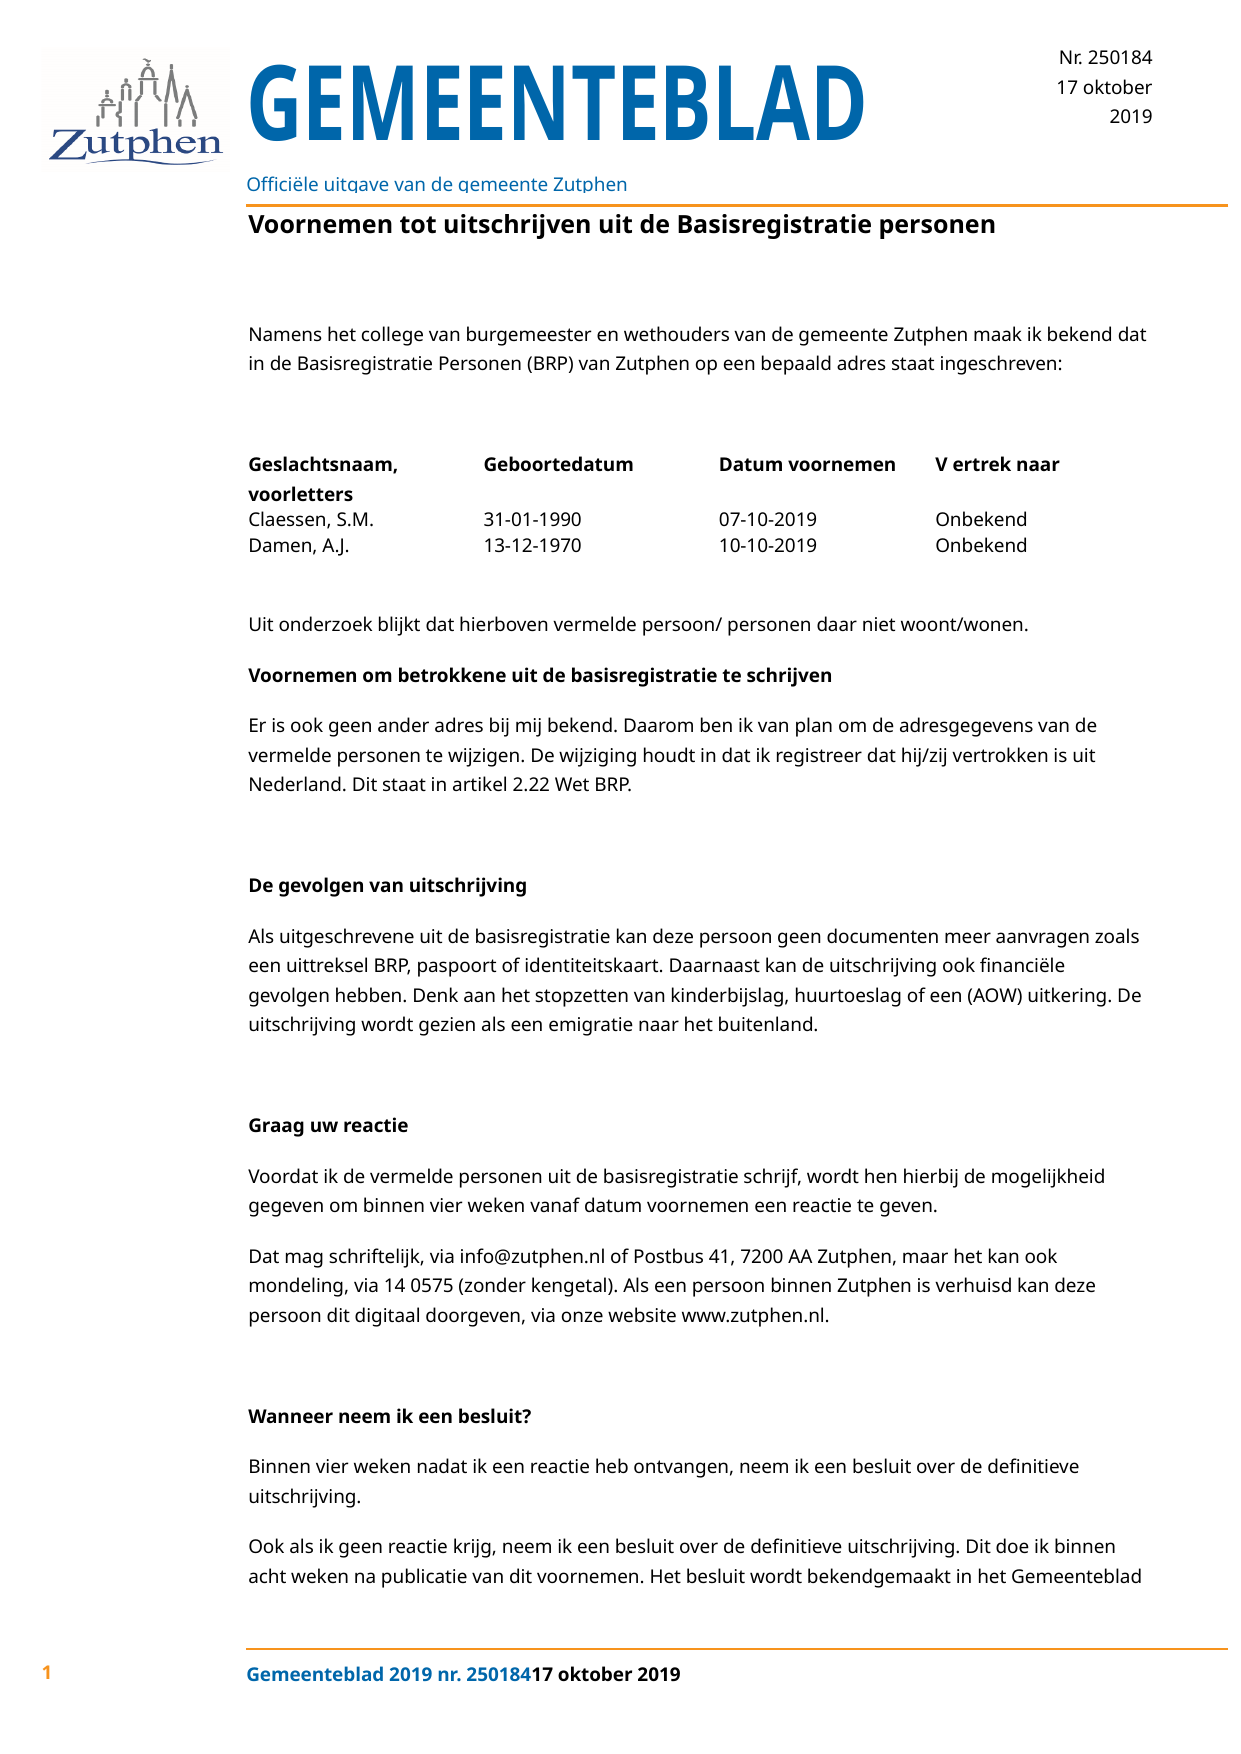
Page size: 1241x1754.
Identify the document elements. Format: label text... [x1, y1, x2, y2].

table_cell Damen, A.J. [248, 532, 483, 558]
text Binnen vier weken nadat ik een reactie heb ontvangen, neem ik een besluit over de definitieve uitschrijving. [248, 1453, 1152, 1509]
table_header Datum voornemen [719, 451, 935, 507]
text Voornemen tot uitschrijven uit de Basisregistratie personen [248, 207, 1152, 241]
table_cell 07-10-2019 [719, 507, 935, 532]
picture [41, 47, 231, 172]
text Graag uw reactie [248, 1112, 1152, 1138]
text De gevolgen van uitschrijving [248, 872, 1152, 898]
text Wanneer neem ik een besluit? [248, 1403, 1152, 1429]
text Ook als ik geen reactie krijg, neem ik een besluit over de definitieve uitschrijving. Dit doe ik binnen acht weken na publicatie van dit voornemen. Het besluit wordt bekendgemaakt in het Gemeenteblad [248, 1533, 1152, 1589]
text Namens het college van burgemeester en wethouders van de gemeente Zutphen maak ik bekend dat in de Basisregistratie Personen (BRP) van Zutphen op een bepaald adres staat ingeschreven: [248, 321, 1152, 376]
text Uit onderzoek blijkt dat hierboven vermelde persoon/ personen daar niet woont/wonen. [248, 612, 1152, 637]
table_header Geslachtsnaam, voorletters [248, 451, 483, 507]
table_cell Onbekend [935, 532, 1152, 558]
table_header V ertrek naar [935, 451, 1152, 507]
table_cell 31-01-1990 [483, 507, 719, 532]
table_cell 13-12-1970 [483, 532, 719, 558]
table_header Geboortedatum [483, 451, 719, 507]
table_cell Claessen, S.M. [248, 507, 483, 532]
text Voordat ik de vermelde personen uit de basisregistratie schrijf, wordt hen hierbij de mogelijkheid gegeven om binnen vier weken vanaf datum voornemen een reactie te geven. [248, 1163, 1152, 1218]
text Als uitgeschrevene uit de basisregistratie kan deze persoon geen documenten meer aanvragen zoals een uittreksel BRP, paspoort of identiteitskaart. Daarnaast kan de uitschrijving ook financiële gevolgen hebben. Denk aan het stopzetten van kinderbijslag, huurtoeslag of een (AOW) uitkering. De uitschrijving wordt gezien als een emigratie naar het buitenland. [248, 923, 1152, 1037]
text Dat mag schriftelijk, via info@zutphen.nl of Postbus 41, 7200 AA Zutphen, maar het kan ook mondeling, via 14 0575 (zonder kengetal). Als een persoon binnen Zutphen is verhuisd kan deze persoon dit digitaal doorgeven, via onze website www.zutphen.nl. [248, 1243, 1152, 1328]
table_cell Onbekend [935, 507, 1152, 532]
table_cell 10-10-2019 [719, 532, 935, 558]
text Voornemen om betrokkene uit de basisregistratie te schrijven [248, 662, 1152, 688]
text Er is ook geen ander adres bij mij bekend. Daarom ben ik van plan om de adresgegevens van de vermelde personen te wijzigen. De wijziging houdt in dat ik registreer dat hij/zij vertrokken is uit Nederland. Dit staat in artikel 2.22 Wet BRP. [248, 712, 1152, 797]
